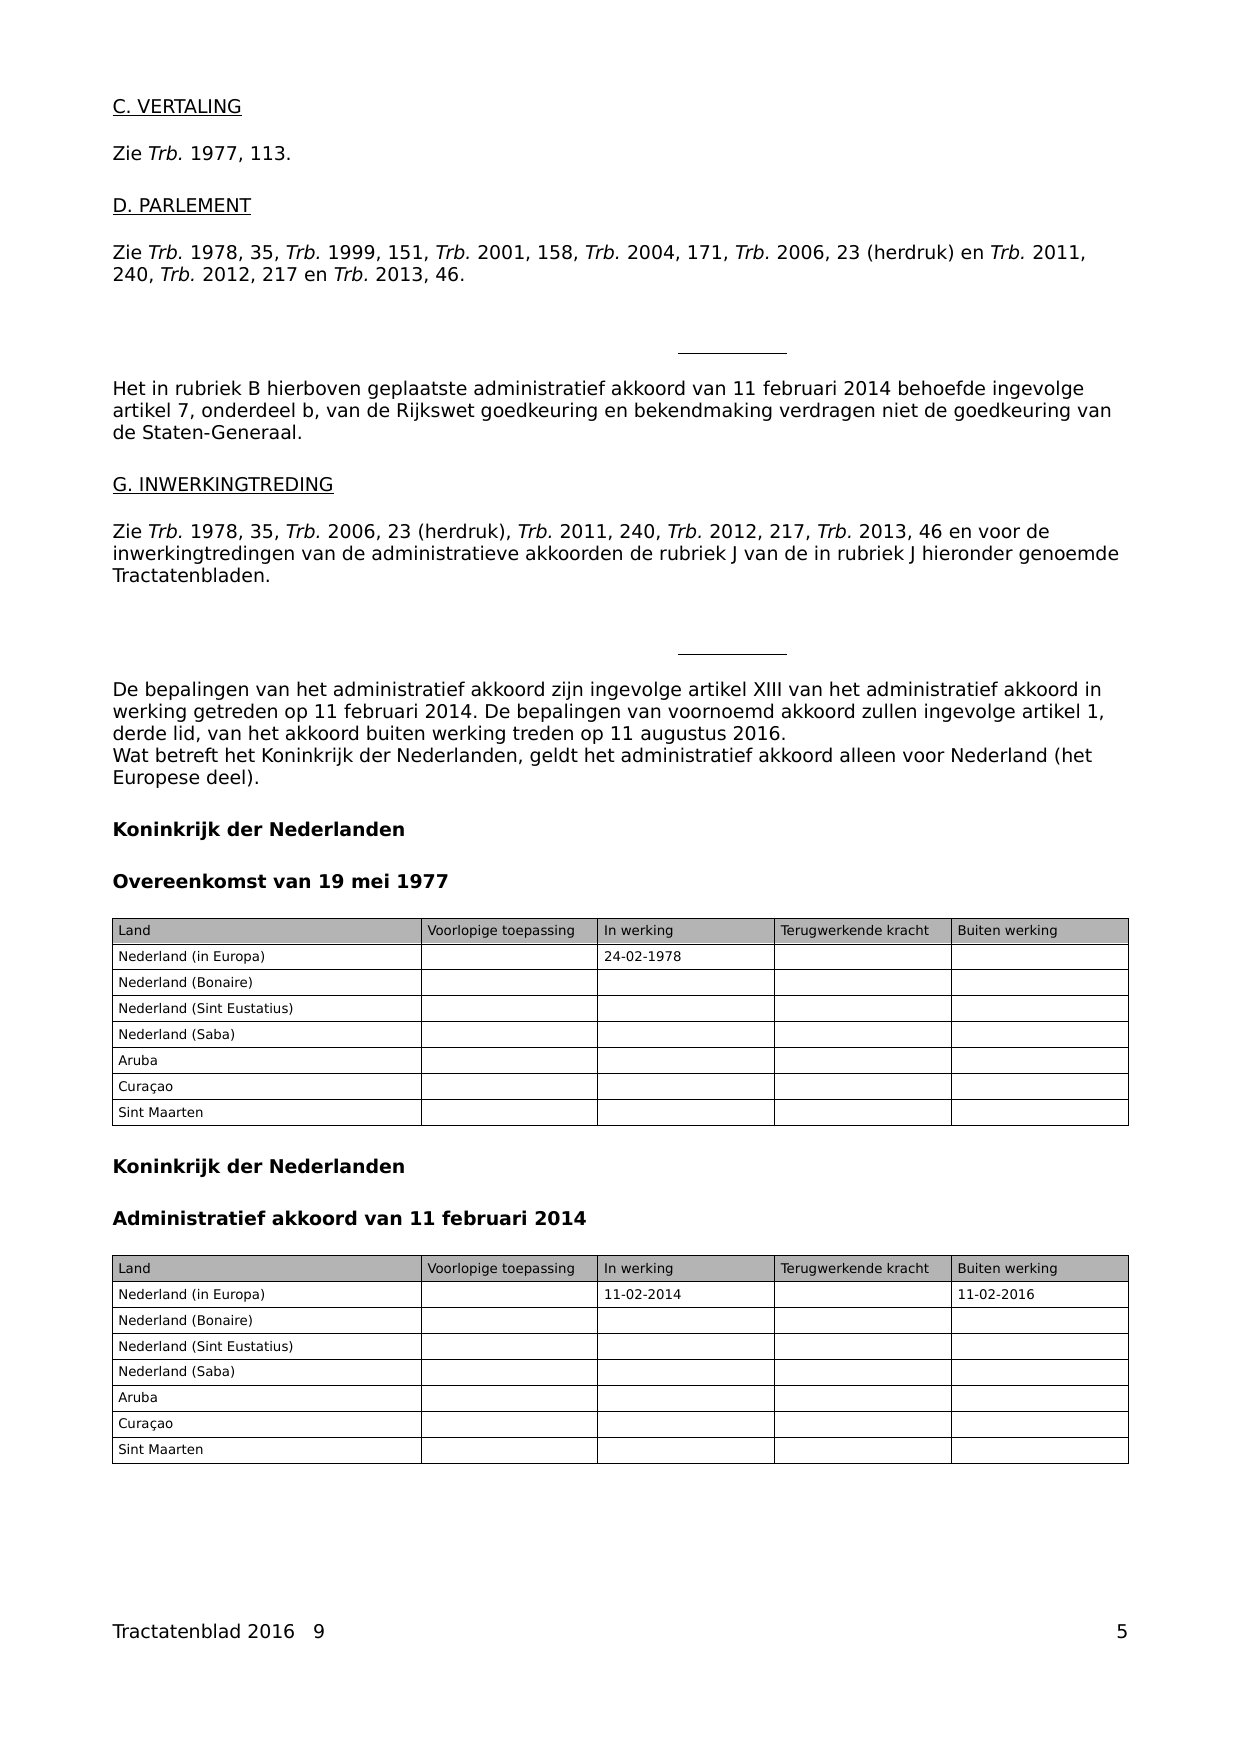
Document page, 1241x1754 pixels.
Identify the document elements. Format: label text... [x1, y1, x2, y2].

table_cell Nederland (Sint Eustatius) [113, 996, 421, 1021]
text De bepalingen van het administratief akkoord zijn ingevolge artikel XIII van het administratief akkoord in werking getreden op 11 februari 2014. De bepalingen van voornoemd akkoord zullen ingevolge artikel 1, derde lid, van het akkoord buiten werking treden op 11 augustus 2016. [112, 679, 1128, 744]
subtitle Koninkrijk der Nederlanden [112, 818, 1128, 841]
table_cell [775, 1334, 951, 1359]
table_cell [952, 945, 1128, 969]
table_cell [775, 1074, 951, 1099]
table_cell [952, 1308, 1128, 1333]
table_header In werking [598, 1256, 774, 1281]
table_header In werking [598, 919, 774, 943]
table_cell [598, 1100, 774, 1125]
table_cell [952, 970, 1128, 995]
subtitle G. INWERKINGTREDING [112, 474, 1128, 496]
table_cell 11-02-2016 [952, 1282, 1128, 1307]
table_header Voorlopige toepassing [422, 919, 597, 943]
table_cell Curaçao [113, 1412, 421, 1437]
table_cell 24-02-1978 [598, 945, 774, 969]
table_header Terugwerkende kracht [775, 919, 951, 943]
table_cell [422, 1438, 597, 1462]
table_cell [598, 1048, 774, 1073]
table_cell [422, 1022, 597, 1047]
table_cell [598, 1308, 774, 1333]
table_cell [775, 1022, 951, 1047]
table_cell Aruba [113, 1386, 421, 1411]
subtitle Administratief akkoord van 11 februari 2014 [112, 1208, 1128, 1230]
table_cell [422, 970, 597, 995]
text Het in rubriek B hierboven geplaatste administratief akkoord van 11 februari 2014 behoefde ingevolge artikel 7, onderdeel b, van de Rijkswet goedkeuring en bekendmaking verdragen niet de goedkeuring van de Staten-Generaal. [112, 378, 1128, 444]
text Wat betreft het Koninkrijk der Nederlanden, geldt het administratief akkoord alleen voor Nederland (het Europese deel). [112, 744, 1128, 788]
subtitle C. VERTALING [112, 96, 1128, 118]
text Zie Trb. 1977, 113. [112, 143, 1128, 165]
table_cell [598, 1022, 774, 1047]
table_cell Nederland (in Europa) [113, 1282, 421, 1307]
table_cell Sint Maarten [113, 1438, 421, 1462]
table_cell Aruba [113, 1048, 421, 1073]
table_cell [598, 1334, 774, 1359]
table_cell [952, 1100, 1128, 1125]
table_cell [952, 1048, 1128, 1073]
table_cell [422, 1334, 597, 1359]
table_cell Sint Maarten [113, 1100, 421, 1125]
table_cell [598, 1074, 774, 1099]
table_cell [422, 1386, 597, 1411]
table_cell [775, 1048, 951, 1073]
table_cell [775, 1386, 951, 1411]
subtitle D. PARLEMENT [112, 195, 1128, 217]
table_cell [952, 1386, 1128, 1411]
table_cell [952, 1412, 1128, 1437]
table_cell Curaçao [113, 1074, 421, 1099]
table_cell [422, 945, 597, 969]
table_cell Nederland (Saba) [113, 1360, 421, 1385]
table_cell [952, 996, 1128, 1021]
table_cell [422, 1100, 597, 1125]
table_cell [422, 1412, 597, 1437]
table_cell [422, 1308, 597, 1333]
subtitle Overeenkomst van 19 mei 1977 [112, 871, 1128, 892]
table_cell [775, 1438, 951, 1462]
table_cell Nederland (Bonaire) [113, 970, 421, 995]
table_cell [598, 1438, 774, 1462]
table_cell [775, 1360, 951, 1385]
table_cell [775, 945, 951, 969]
table_cell [422, 1048, 597, 1073]
table_cell [775, 970, 951, 995]
table_cell [952, 1074, 1128, 1099]
table_cell [775, 1282, 951, 1307]
table_cell [952, 1438, 1128, 1462]
table_cell [775, 1308, 951, 1333]
table_cell [775, 1100, 951, 1125]
table_cell [422, 1074, 597, 1099]
table_cell Nederland (Saba) [113, 1022, 421, 1047]
subtitle Koninkrijk der Nederlanden [112, 1156, 1128, 1178]
table_header Buiten werking [952, 1256, 1128, 1281]
table_cell [598, 996, 774, 1021]
table_cell Nederland (in Europa) [113, 945, 421, 969]
table_cell [598, 1360, 774, 1385]
table_cell [952, 1022, 1128, 1047]
table_cell [598, 1412, 774, 1437]
table_header Land [113, 1256, 421, 1281]
table_cell 11-02-2014 [598, 1282, 774, 1307]
table_cell [422, 996, 597, 1021]
table_cell [775, 996, 951, 1021]
table_cell [422, 1360, 597, 1385]
table_cell [775, 1412, 951, 1437]
table_cell Nederland (Bonaire) [113, 1308, 421, 1333]
table_header Land [113, 919, 421, 943]
table_header Buiten werking [952, 919, 1128, 943]
table_cell Nederland (Sint Eustatius) [113, 1334, 421, 1359]
table_cell [952, 1360, 1128, 1385]
text Zie Trb. 1978, 35, Trb. 2006, 23 (herdruk), Trb. 2011, 240, Trb. 2012, 217, Trb. 2013, 46 en voor de inwerkingtredingen van de administratieve akkoorden de rubriek J van de in rubriek J hieronder genoemde Tractatenbladen. [112, 521, 1128, 587]
table_cell [422, 1282, 597, 1307]
table_cell [952, 1334, 1128, 1359]
text Zie Trb. 1978, 35, Trb. 1999, 151, Trb. 2001, 158, Trb. 2004, 171, Trb. 2006, 23 (herdruk) en Trb. 2011, 240, Trb. 2012, 217 en Trb. 2013, 46. [112, 242, 1128, 286]
table_header Voorlopige toepassing [422, 1256, 597, 1281]
table_cell [598, 1386, 774, 1411]
table_header Terugwerkende kracht [775, 1256, 951, 1281]
table_cell [598, 970, 774, 995]
